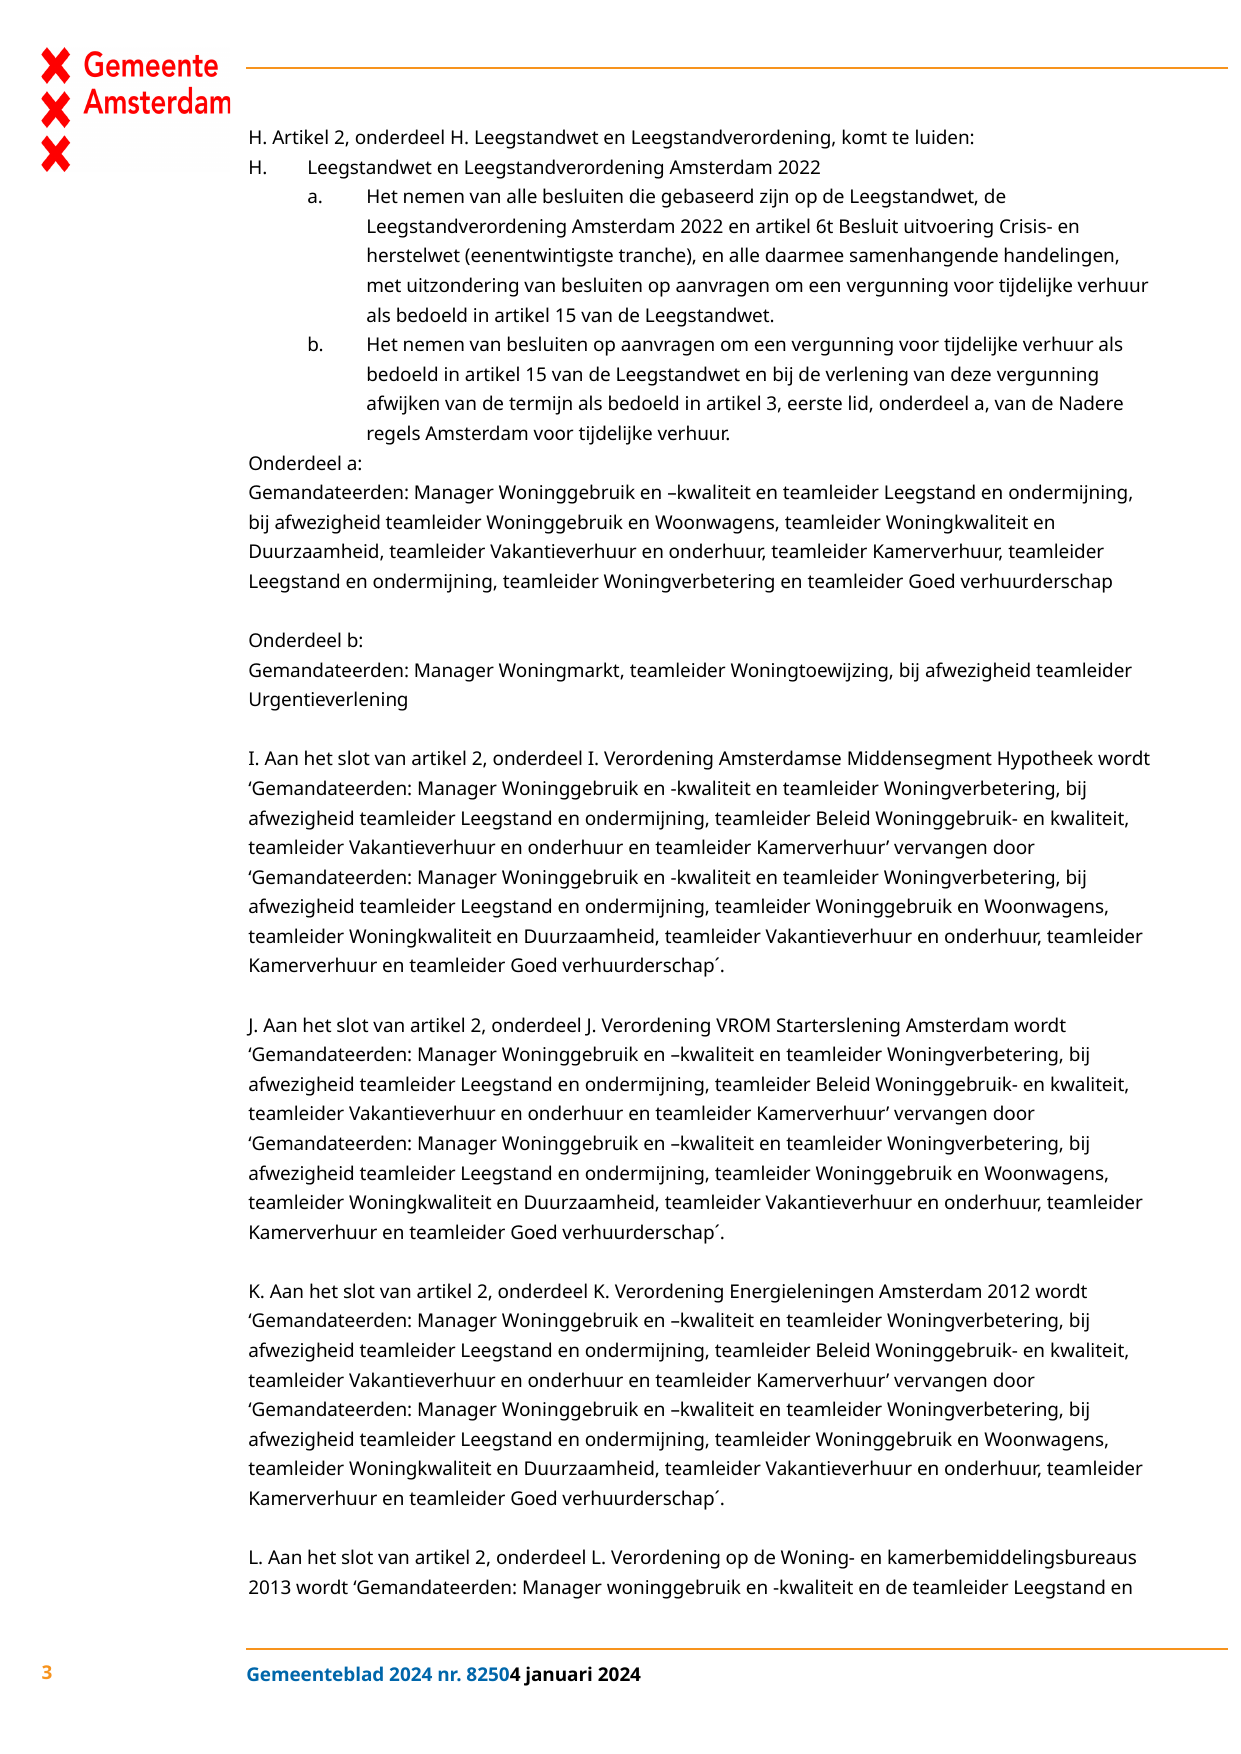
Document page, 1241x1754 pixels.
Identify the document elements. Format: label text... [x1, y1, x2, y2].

list Het nemen van besluiten op aanvragen om een vergunning voor tijdelijke verhuur als bedoeld in artikel 15 van de Leegstandwet en bij de verlening van deze vergunning afwijken van de termijn als bedoeld in artikel 3, eerste lid, onderdeel a, van de Nadere regels Amsterdam voor tijdelijke verhuur. [307, 331, 1152, 446]
text Gemandateerden: Manager Woningmarkt, teamleider Woningtoewijzing, bij afwezigheid teamleider Urgentieverlening [248, 657, 1152, 712]
text Gemandateerden: Manager Woninggebruik en –kwaliteit en teamleider Leegstand en ondermijning, bij afwezigheid teamleider Woninggebruik en Woonwagens, teamleider Woningkwaliteit en Duurzaamheid, teamleider Vakantieverhuur en onderhuur, teamleider Kamerverhuur, teamleider Leegstand en ondermijning, teamleider Woningverbetering en teamleider Goed verhuurderschap [248, 479, 1152, 594]
text Onderdeel a: [248, 450, 1152, 476]
text J. Aan het slot van artikel 2, onderdeel J. Verordening VROM Starterslening Amsterdam wordt ‘Gemandateerden: Manager Woninggebruik en –kwaliteit en teamleider Woningverbetering, bij afwezigheid teamleider Leegstand en ondermijning, teamleider Beleid Woninggebruik- en kwaliteit, teamleider Vakantieverhuur en onderhuur en teamleider Kamerverhuur’ vervangen door ‘Gemandateerden: Manager Woninggebruik en –kwaliteit en teamleider Woningverbetering, bij afwezigheid teamleider Leegstand en ondermijning, teamleider Woninggebruik en Woonwagens, teamleider Woningkwaliteit en Duurzaamheid, teamleider Vakantieverhuur en onderhuur, teamleider Kamerverhuur en teamleider Goed verhuurderschap´. [248, 1012, 1152, 1245]
text K. Aan het slot van artikel 2, onderdeel K. Verordening Energieleningen Amsterdam 2012 wordt ‘Gemandateerden: Manager Woninggebruik en –kwaliteit en teamleider Woningverbetering, bij afwezigheid teamleider Leegstand en ondermijning, teamleider Beleid Woninggebruik- en kwaliteit, teamleider Vakantieverhuur en onderhuur en teamleider Kamerverhuur’ vervangen door ‘Gemandateerden: Manager Woninggebruik en –kwaliteit en teamleider Woningverbetering, bij afwezigheid teamleider Leegstand en ondermijning, teamleider Woninggebruik en Woonwagens, teamleider Woningkwaliteit en Duurzaamheid, teamleider Vakantieverhuur en onderhuur, teamleider Kamerverhuur en teamleider Goed verhuurderschap´. [248, 1278, 1152, 1511]
list Het nemen van alle besluiten die gebaseerd zijn op de Leegstandwet, de Leegstandverordening Amsterdam 2022 en artikel 6t Besluit uitvoering Crisis- en herstelwet (eenentwintigste tranche), en alle daarmee samenhangende handelingen, met uitzondering van besluiten op aanvragen om een vergunning voor tijdelijke verhuur als bedoeld in artikel 15 van de Leegstandwet. [307, 183, 1152, 328]
picture [41, 47, 231, 172]
text I. Aan het slot van artikel 2, onderdeel I. Verordening Amsterdamse Middensegment Hypotheek wordt ‘Gemandateerden: Manager Woninggebruik en -kwaliteit en teamleider Woningverbetering, bij afwezigheid teamleider Leegstand en ondermijning, teamleider Beleid Woninggebruik- en kwaliteit, teamleider Vakantieverhuur en onderhuur en teamleider Kamerverhuur’ vervangen door ‘Gemandateerden: Manager Woninggebruik en -kwaliteit en teamleider Woningverbetering, bij afwezigheid teamleider Leegstand en ondermijning, teamleider Woninggebruik en Woonwagens, teamleider Woningkwaliteit en Duurzaamheid, teamleider Vakantieverhuur en onderhuur, teamleider Kamerverhuur en teamleider Goed verhuurderschap´. [248, 746, 1152, 978]
text L. Aan het slot van artikel 2, onderdeel L. Verordening op de Woning- en kamerbemiddelingsbureaus 2013 wordt ‘Gemandateerden: Manager woninggebruik en -kwaliteit en de teamleider Leegstand en [248, 1544, 1152, 1600]
list Leegstandwet en Leegstandverordening Amsterdam 2022 [248, 154, 1152, 180]
text Onderdeel b: [248, 627, 1152, 653]
text H. Artikel 2, onderdeel H. Leegstandwet en Leegstandverordening, komt te luiden: [248, 124, 1152, 150]
